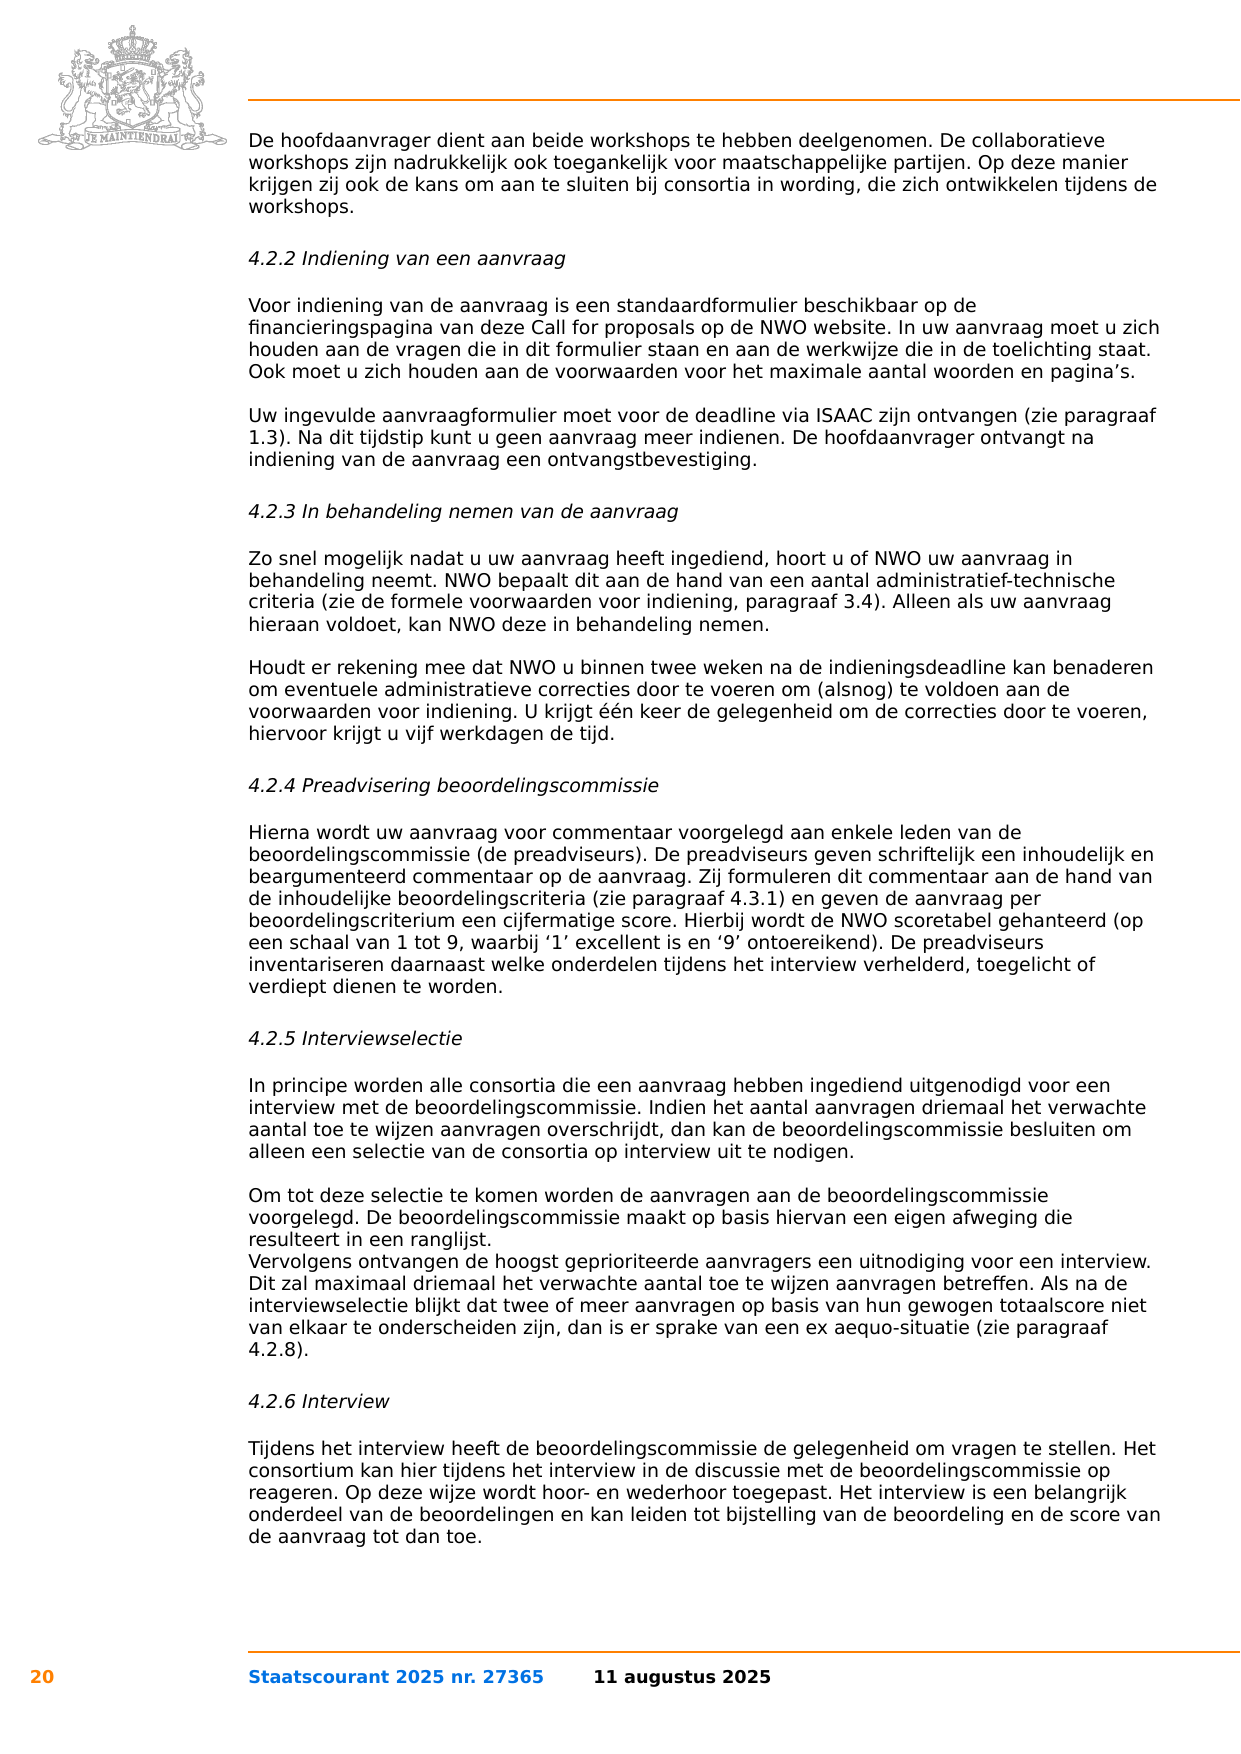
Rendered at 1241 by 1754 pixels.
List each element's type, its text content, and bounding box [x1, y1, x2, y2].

text Hierna wordt uw aanvraag voor commentaar voorgelegd aan enkele leden van de beoordelingscommissie (de preadviseurs). De preadviseurs geven schriftelijk een inhoudelijk en beargumenteerd commentaar op de aanvraag. Zij formuleren dit commentaar aan de hand van de inhoudelijke beoordelingscriteria (zie paragraaf 4.3.1) en geven de aanvraag per beoordelingscriterium een cijfermatige score. Hierbij wordt de NWO scoretabel gehanteerd (op een schaal van 1 tot 9, waarbij ‘1’ excellent is en ‘9’ ontoereikend). De preadviseurs inventariseren daarnaast welke onderdelen tijdens het interview verhelderd, toegelicht of verdiept dienen te worden. [248, 822, 1163, 998]
text Uw ingevulde aanvraagformulier moet voor de deadline via ISAAC zijn ontvangen (zie paragraaf 1.3). Na dit tijdstip kunt u geen aanvraag meer indienen. De hoofdaanvrager ontvangt na indiening van de aanvraag een ontvangstbevestiging. [248, 404, 1163, 471]
text Houdt er rekening mee dat NWO u binnen twee weken na de indieningsdeadline kan benaderen om eventuele administratieve correcties door te voeren om (alsnog) te voldoen aan de voorwaarden voor indiening. U krijgt één keer de gelegenheid om de correcties door te voeren, hiervoor krijgt u vijf werkdagen de tijd. [248, 657, 1163, 745]
text Om tot deze selectie te komen worden de aanvragen aan de beoordelingscommissie voorgelegd. De beoordelingscommissie maakt op basis hiervan een eigen afweging die resulteert in een ranglijst. [248, 1185, 1163, 1251]
subtitle 4.2.4 Preadvisering beoordelingscommissie [248, 775, 1163, 797]
text In principe worden alle consortia die een aanvraag hebben ingediend uitgenodigd voor een interview met de beoordelingscommissie. Indien het aantal aanvragen driemaal het verwachte aantal toe te wijzen aanvragen overschrijdt, dan kan de beoordelingscommissie besluiten om alleen een selectie van de consortia op interview uit te nodigen. [248, 1075, 1163, 1163]
subtitle 4.2.3 In behandeling nemen van de aanvraag [248, 501, 1163, 522]
text Zo snel mogelijk nadat u uw aanvraag heeft ingediend, hoort u of NWO uw aanvraag in behandeling neemt. NWO bepaalt dit aan de hand van een aantal administratief-technische criteria (zie de formele voorwaarden voor indiening, paragraaf 3.4). Alleen als uw aanvraag hieraan voldoet, kan NWO deze in behandeling nemen. [248, 547, 1163, 635]
text De hoofdaanvrager dient aan beide workshops te hebben deelgenomen. De collaboratieve workshops zijn nadrukkelijk ook toegankelijk voor maatschappelijke partijen. Op deze manier krijgen zij ook de kans om aan te sluiten bij consortia in wording, die zich ontwikkelen tijdens de workshops. [248, 130, 1163, 218]
text Vervolgens ontvangen de hoogst geprioriteerde aanvragers een uitnodiging voor een interview. Dit zal maximaal driemaal het verwachte aantal toe te wijzen aanvragen betreffen. Als na de interviewselectie blijkt dat twee of meer aanvragen op basis van hun gewogen totaalscore niet van elkaar te onderscheiden zijn, dan is er sprake van een ex aequo-situatie (zie paragraaf 4.2.8). [248, 1251, 1163, 1361]
picture [38, 25, 227, 150]
text Voor indiening van de aanvraag is een standaardformulier beschikbaar op de financieringspagina van deze Call for proposals op de NWO website. In uw aanvraag moet u zich houden aan de vragen die in dit formulier staan en aan de werkwijze die in de toelichting staat. Ook moet u zich houden aan de voorwaarden voor het maximale aantal woorden en pagina’s. [248, 295, 1163, 383]
subtitle 4.2.6 Interview [248, 1391, 1163, 1413]
subtitle 4.2.2 Indiening van een aanvraag [248, 248, 1163, 270]
text Tijdens het interview heeft de beoordelingscommissie de gelegenheid om vragen te stellen. Het consortium kan hier tijdens het interview in de discussie met de beoordelingscommissie op reageren. Op deze wijze wordt hoor- en wederhoor toegepast. Het interview is een belangrijk onderdeel van de beoordelingen en kan leiden tot bijstelling van de beoordeling en de score van de aanvraag tot dan toe. [248, 1438, 1163, 1547]
subtitle 4.2.5 Interviewselectie [248, 1028, 1163, 1050]
